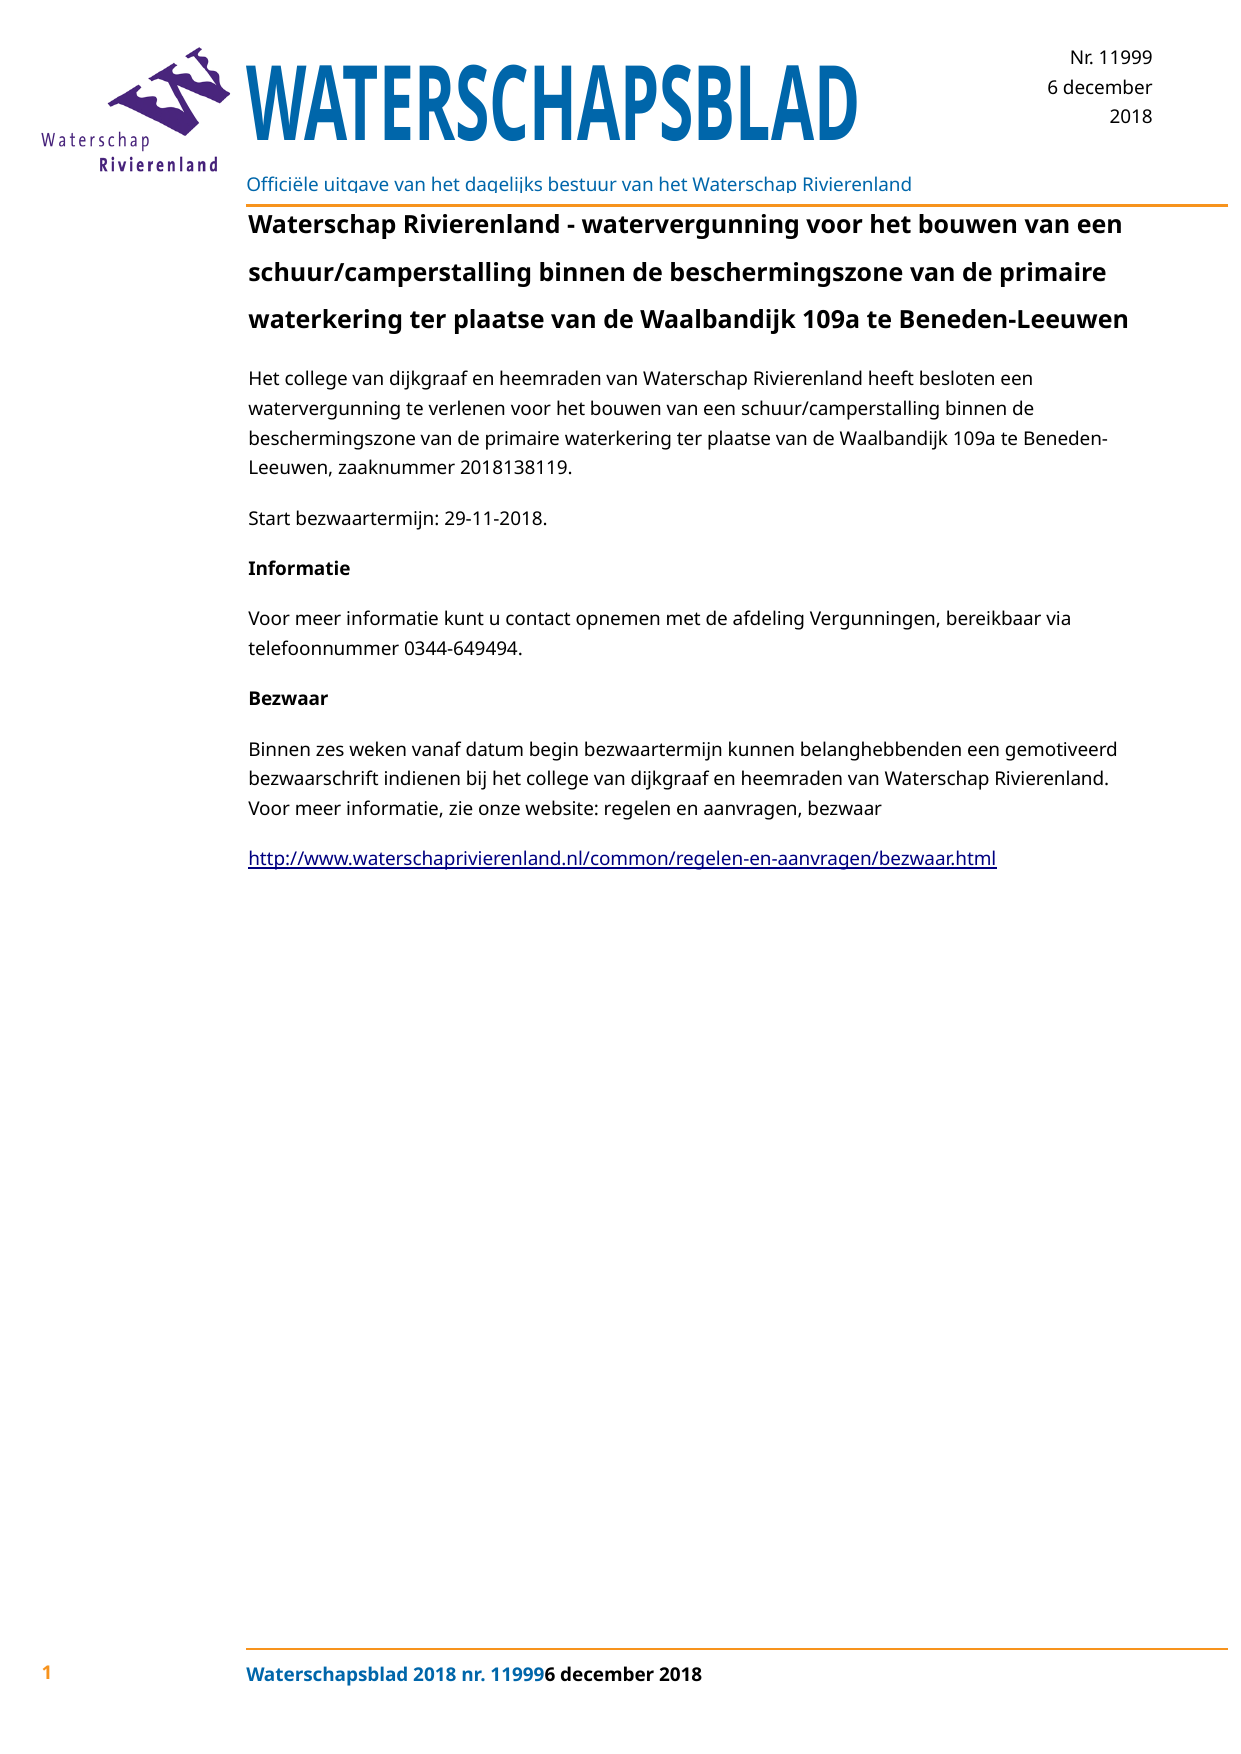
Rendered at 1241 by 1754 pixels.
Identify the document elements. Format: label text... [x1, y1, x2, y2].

text Voor meer informatie kunt u contact opnemen met de afdeling Vergunningen, bereikbaar via telefoonnummer 0344-649494. [248, 606, 1152, 661]
text Binnen zes weken vanaf datum begin bezwaartermijn kunnen belanghebbenden een gemotiveerd bezwaarschrift indienen bij het college van dijkgraaf en heemraden van Waterschap Rivierenland. Voor meer informatie, zie onze website: regelen en aanvragen, bezwaar [248, 736, 1152, 821]
text Het college van dijkgraaf en heemraden van Waterschap Rivierenland heeft besloten een watervergunning te verlenen voor het bouwen van een schuur/camperstalling binnen de beschermingszone van de primaire waterkering ter plaatse van de Waalbandijk 109a te Beneden-Leeuwen, zaaknummer 2018138119. [248, 366, 1152, 480]
text Waterschap Rivierenland - watervergunning voor het bouwen van een schuur/camperstalling binnen de beschermingszone van de primaire waterkering ter plaatse van de Waalbandijk 109a te Beneden-Leeuwen [248, 207, 1152, 336]
text Bezwaar [248, 686, 1152, 711]
text Start bezwaartermijn: 29-11-2018. [248, 505, 1152, 530]
picture [41, 47, 231, 172]
text Informatie [248, 555, 1152, 581]
text http://www.waterschaprivierenland.nl/common/regelen-en-aanvragen/bezwaar.html [248, 846, 1152, 871]
